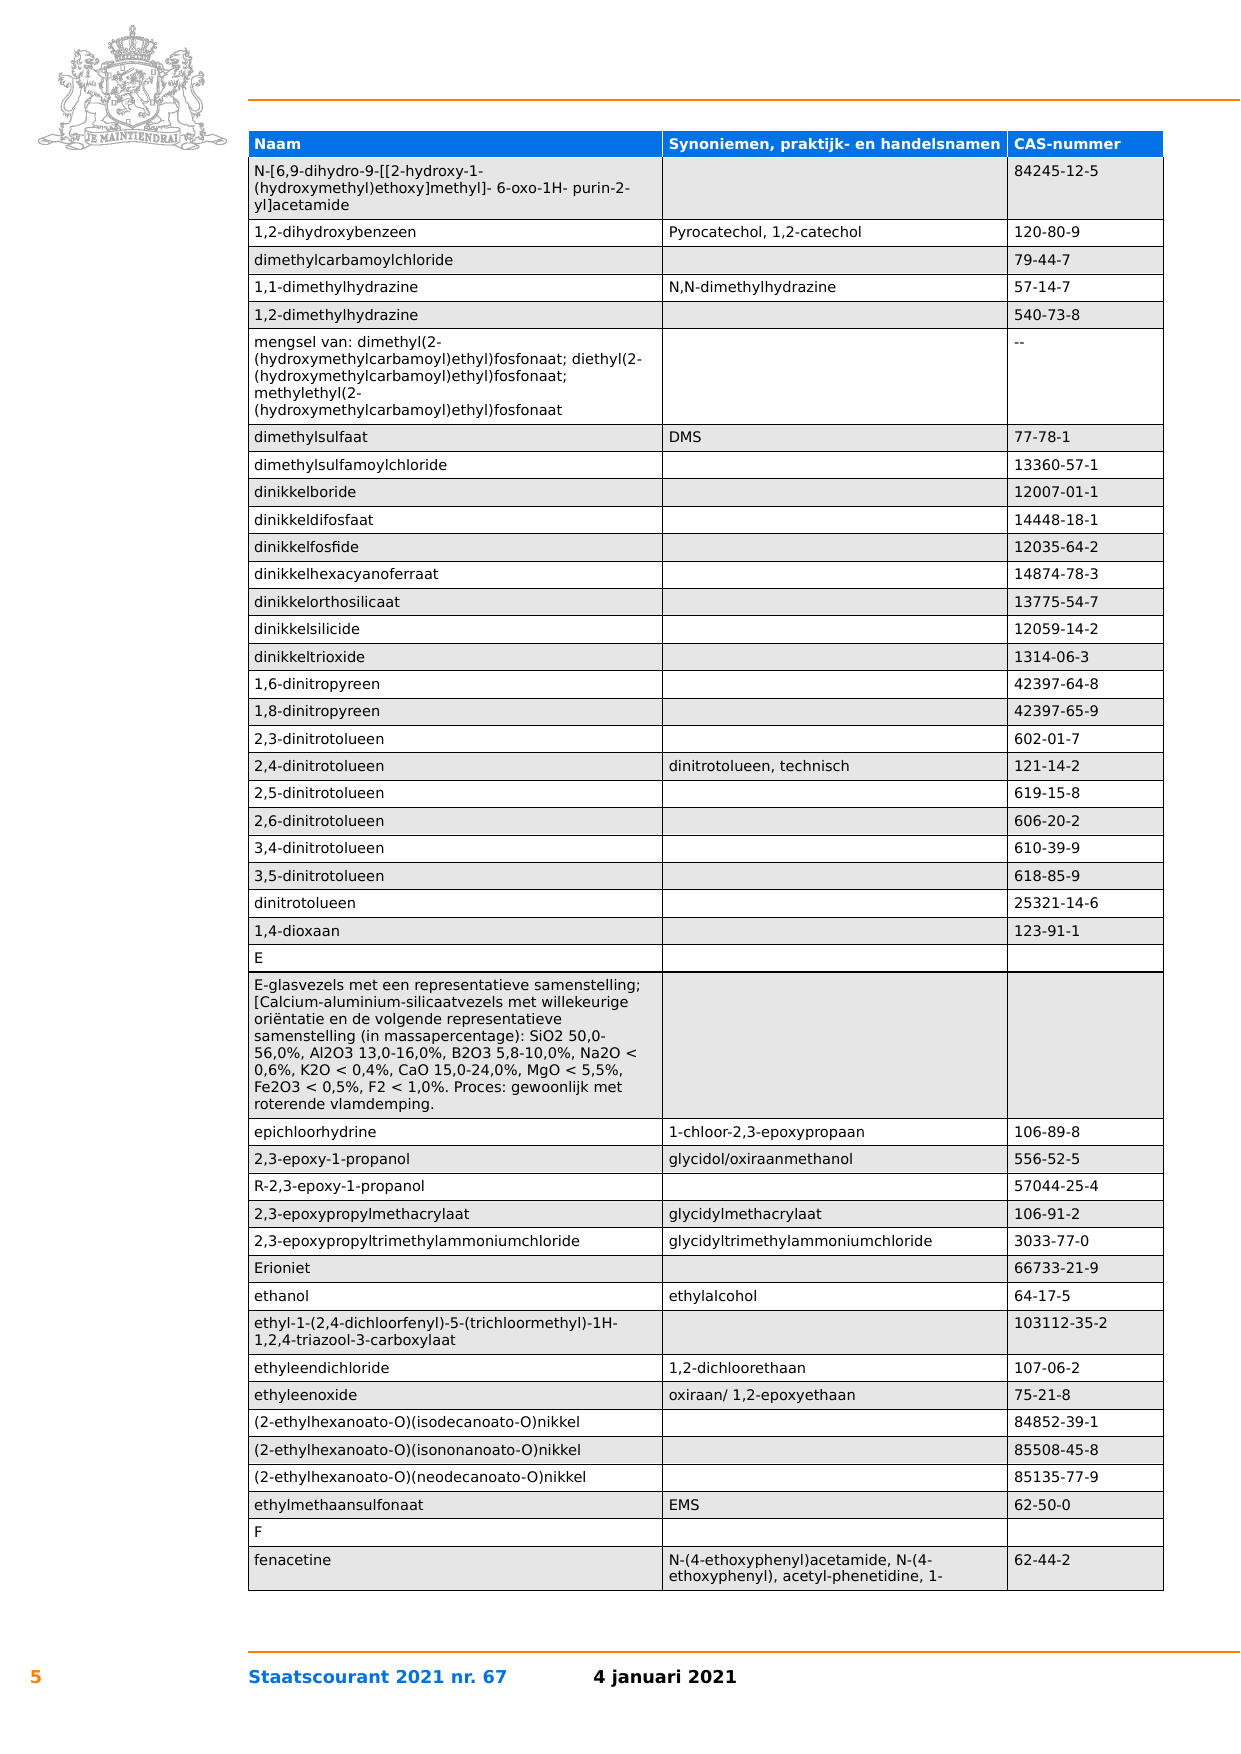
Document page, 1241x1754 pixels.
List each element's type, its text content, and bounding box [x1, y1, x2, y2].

table_cell DMS [663, 425, 1007, 451]
table_cell Pyrocatechol, 1,2-catechol [663, 220, 1007, 246]
table_cell 121-14-2 [1008, 753, 1163, 780]
table_cell dinitrotolueen [249, 890, 662, 917]
table_cell 14448-18-1 [1008, 507, 1163, 533]
table_cell 1,4-dioxaan [249, 918, 662, 944]
table_cell E-glasvezels met een representatieve samenstelling; [Calcium-aluminium-silicaatvezels met willekeurige oriëntatie en de volgende representatieve samenstelling (in massapercentage): SiO2 50,0-56,0%, Al2O3 13,0-16,0%, B2O3 5,8-10,0%, Na2O < 0,6%, K2O < 0,4%, CaO 15,0-24,0%, MgO < 5,5%, Fe2O3 < 0,5%, F2 < 1,0%. Proces: gewoonlijk met roterende vlamdemping. [249, 973, 662, 1118]
table_cell 13360-57-1 [1008, 452, 1163, 478]
table_cell 106-91-2 [1008, 1201, 1163, 1227]
table_cell dinikkelsilicide [249, 616, 662, 643]
table_cell 1,8-dinitropyreen [249, 699, 662, 725]
table_header Naam [249, 131, 662, 157]
table_header Synoniemen, praktijk- en handelsnamen [663, 131, 1007, 157]
table_cell Erioniet [249, 1256, 662, 1282]
table_cell 12035-64-2 [1008, 534, 1163, 561]
table_cell mengsel van: dimethyl(2-(hydroxymethylcarbamoyl)ethyl)fosfonaat; diethyl(2- (hydroxymethylcarbamoyl)ethyl)fosfonaat; methylethyl(2-(hydroxymethylcarbamoyl)ethyl)fosfonaat [249, 329, 662, 423]
table_cell N,N-dimethylhydrazine [663, 275, 1007, 301]
table_cell 602-01-7 [1008, 726, 1163, 752]
table_cell glycidylmethacrylaat [663, 1201, 1007, 1227]
table_cell [663, 534, 1007, 561]
table_cell N-[6,9-dihydro-9-[[2-hydroxy-1- (hydroxymethyl)ethoxy]methyl]- 6-oxo-1H- purin-2-yl]acetamide [249, 158, 662, 219]
table_cell [663, 644, 1007, 670]
table_header CAS-nummer [1008, 131, 1163, 157]
table_cell dinikkeltrioxide [249, 644, 662, 670]
table_cell 1,6-dinitropyreen [249, 671, 662, 697]
table_cell [663, 479, 1007, 506]
table_cell E [249, 945, 662, 971]
table_cell 79-44-7 [1008, 247, 1163, 273]
table_cell 1,2-dihydroxybenzeen [249, 220, 662, 246]
table_cell -- [1008, 329, 1163, 423]
table_cell 123-91-1 [1008, 918, 1163, 944]
table_cell [663, 918, 1007, 944]
table_cell ethylmethaansulfonaat [249, 1492, 662, 1518]
table_cell [663, 781, 1007, 807]
table_cell 77-78-1 [1008, 425, 1163, 451]
table_cell [663, 247, 1007, 273]
table_cell ethyleenoxide [249, 1382, 662, 1409]
table_cell [663, 973, 1007, 1118]
table_cell [663, 1437, 1007, 1463]
table_cell [663, 699, 1007, 725]
table_cell 2,4-dinitrotolueen [249, 753, 662, 780]
table_cell 2,3-epoxypropylmethacrylaat [249, 1201, 662, 1227]
table_cell [1008, 973, 1163, 1118]
table_cell (2-ethylhexanoato-O)(isononanoato-O)nikkel [249, 1437, 662, 1463]
table_cell 606-20-2 [1008, 808, 1163, 834]
table_cell 540-73-8 [1008, 302, 1163, 328]
table_cell 14874-78-3 [1008, 562, 1163, 588]
table_cell dinikkelboride [249, 479, 662, 506]
table_cell ethyleendichloride [249, 1355, 662, 1381]
table_cell [663, 589, 1007, 615]
table_cell 556-52-5 [1008, 1146, 1163, 1172]
table_cell [663, 671, 1007, 697]
table_cell 84245-12-5 [1008, 158, 1163, 219]
table_cell 1,2-dimethylhydrazine [249, 302, 662, 328]
table_cell (2-ethylhexanoato-O)(isodecanoato-O)nikkel [249, 1410, 662, 1436]
table_cell 610-39-9 [1008, 836, 1163, 862]
table_cell dinikkeldifosfaat [249, 507, 662, 533]
table_cell [663, 302, 1007, 328]
table_cell F [249, 1519, 662, 1546]
table_cell dinikkelhexacyanoferraat [249, 562, 662, 588]
table_cell [663, 1519, 1007, 1546]
table_cell glycidyltrimethylammoniumchloride [663, 1228, 1007, 1255]
table_cell 107-06-2 [1008, 1355, 1163, 1381]
table_cell 2,5-dinitrotolueen [249, 781, 662, 807]
table_cell ethylalcohol [663, 1283, 1007, 1309]
table_cell [1008, 945, 1163, 971]
table_cell 103112-35-2 [1008, 1311, 1163, 1354]
table_cell 85135-77-9 [1008, 1465, 1163, 1491]
table_cell 2,6-dinitrotolueen [249, 808, 662, 834]
table_cell R-2,3-epoxy-1-propanol [249, 1174, 662, 1200]
table_cell 1-chloor-2,3-epoxypropaan [663, 1119, 1007, 1145]
table_cell [663, 1256, 1007, 1282]
table_cell 62-44-2 [1008, 1547, 1163, 1590]
table_cell 75-21-8 [1008, 1382, 1163, 1409]
table_cell 3,5-dinitrotolueen [249, 863, 662, 889]
table_cell 2,3-dinitrotolueen [249, 726, 662, 752]
table_cell [663, 726, 1007, 752]
table_cell 2,3-epoxy-1-propanol [249, 1146, 662, 1172]
table_cell glycidol/oxiraanmethanol [663, 1146, 1007, 1172]
table_cell ethyl-1-(2,4-dichloorfenyl)-5-(trichloormethyl)-1H-1,2,4-triazool-3-carboxylaat [249, 1311, 662, 1354]
table_cell EMS [663, 1492, 1007, 1518]
table_cell [663, 1174, 1007, 1200]
table_cell dinikkelfosfide [249, 534, 662, 561]
table_cell 42397-65-9 [1008, 699, 1163, 725]
table_cell 84852-39-1 [1008, 1410, 1163, 1436]
table_cell [663, 562, 1007, 588]
table_cell N-(4-ethoxyphenyl)acetamide, N-(4-ethoxyphenyl), acetyl-phenetidine, 1- [663, 1547, 1007, 1590]
table_cell dinikkelorthosilicaat [249, 589, 662, 615]
table_cell ethanol [249, 1283, 662, 1309]
table_cell [663, 836, 1007, 862]
table_cell 42397-64-8 [1008, 671, 1163, 697]
table_cell [663, 1311, 1007, 1354]
table_cell 25321-14-6 [1008, 890, 1163, 917]
table_cell dimethylsulfamoylchloride [249, 452, 662, 478]
table_cell 2,3-epoxypropyltrimethylammoniumchloride [249, 1228, 662, 1255]
table_cell [663, 863, 1007, 889]
picture [38, 25, 227, 150]
table_cell 57044-25-4 [1008, 1174, 1163, 1200]
table_cell 3,4-dinitrotolueen [249, 836, 662, 862]
table_cell 85508-45-8 [1008, 1437, 1163, 1463]
table_cell 1,1-dimethylhydrazine [249, 275, 662, 301]
table_cell 57-14-7 [1008, 275, 1163, 301]
table_cell 1314-06-3 [1008, 644, 1163, 670]
table_cell 12059-14-2 [1008, 616, 1163, 643]
table_cell [663, 329, 1007, 423]
table_cell 66733-21-9 [1008, 1256, 1163, 1282]
table_cell 13775-54-7 [1008, 589, 1163, 615]
table_cell [663, 945, 1007, 971]
table_cell 619-15-8 [1008, 781, 1163, 807]
table_cell dimethylcarbamoylchloride [249, 247, 662, 273]
table_cell 1,2-dichloorethaan [663, 1355, 1007, 1381]
table_cell [663, 890, 1007, 917]
table_cell oxiraan/ 1,2-epoxyethaan [663, 1382, 1007, 1409]
table_cell dimethylsulfaat [249, 425, 662, 451]
table_cell 62-50-0 [1008, 1492, 1163, 1518]
table_cell [663, 1465, 1007, 1491]
table_cell (2-ethylhexanoato-O)(neodecanoato-O)nikkel [249, 1465, 662, 1491]
table_cell [1008, 1519, 1163, 1546]
table_cell 64-17-5 [1008, 1283, 1163, 1309]
table_cell [663, 158, 1007, 219]
table_cell 120-80-9 [1008, 220, 1163, 246]
table_cell 12007-01-1 [1008, 479, 1163, 506]
table_cell [663, 616, 1007, 643]
table_cell [663, 1410, 1007, 1436]
table_cell [663, 808, 1007, 834]
table_cell dinitrotolueen, technisch [663, 753, 1007, 780]
table_cell 106-89-8 [1008, 1119, 1163, 1145]
table_cell epichloorhydrine [249, 1119, 662, 1145]
table_cell [663, 507, 1007, 533]
table_cell fenacetine [249, 1547, 662, 1590]
table_cell 618-85-9 [1008, 863, 1163, 889]
table_cell 3033-77-0 [1008, 1228, 1163, 1255]
table_cell [663, 452, 1007, 478]
